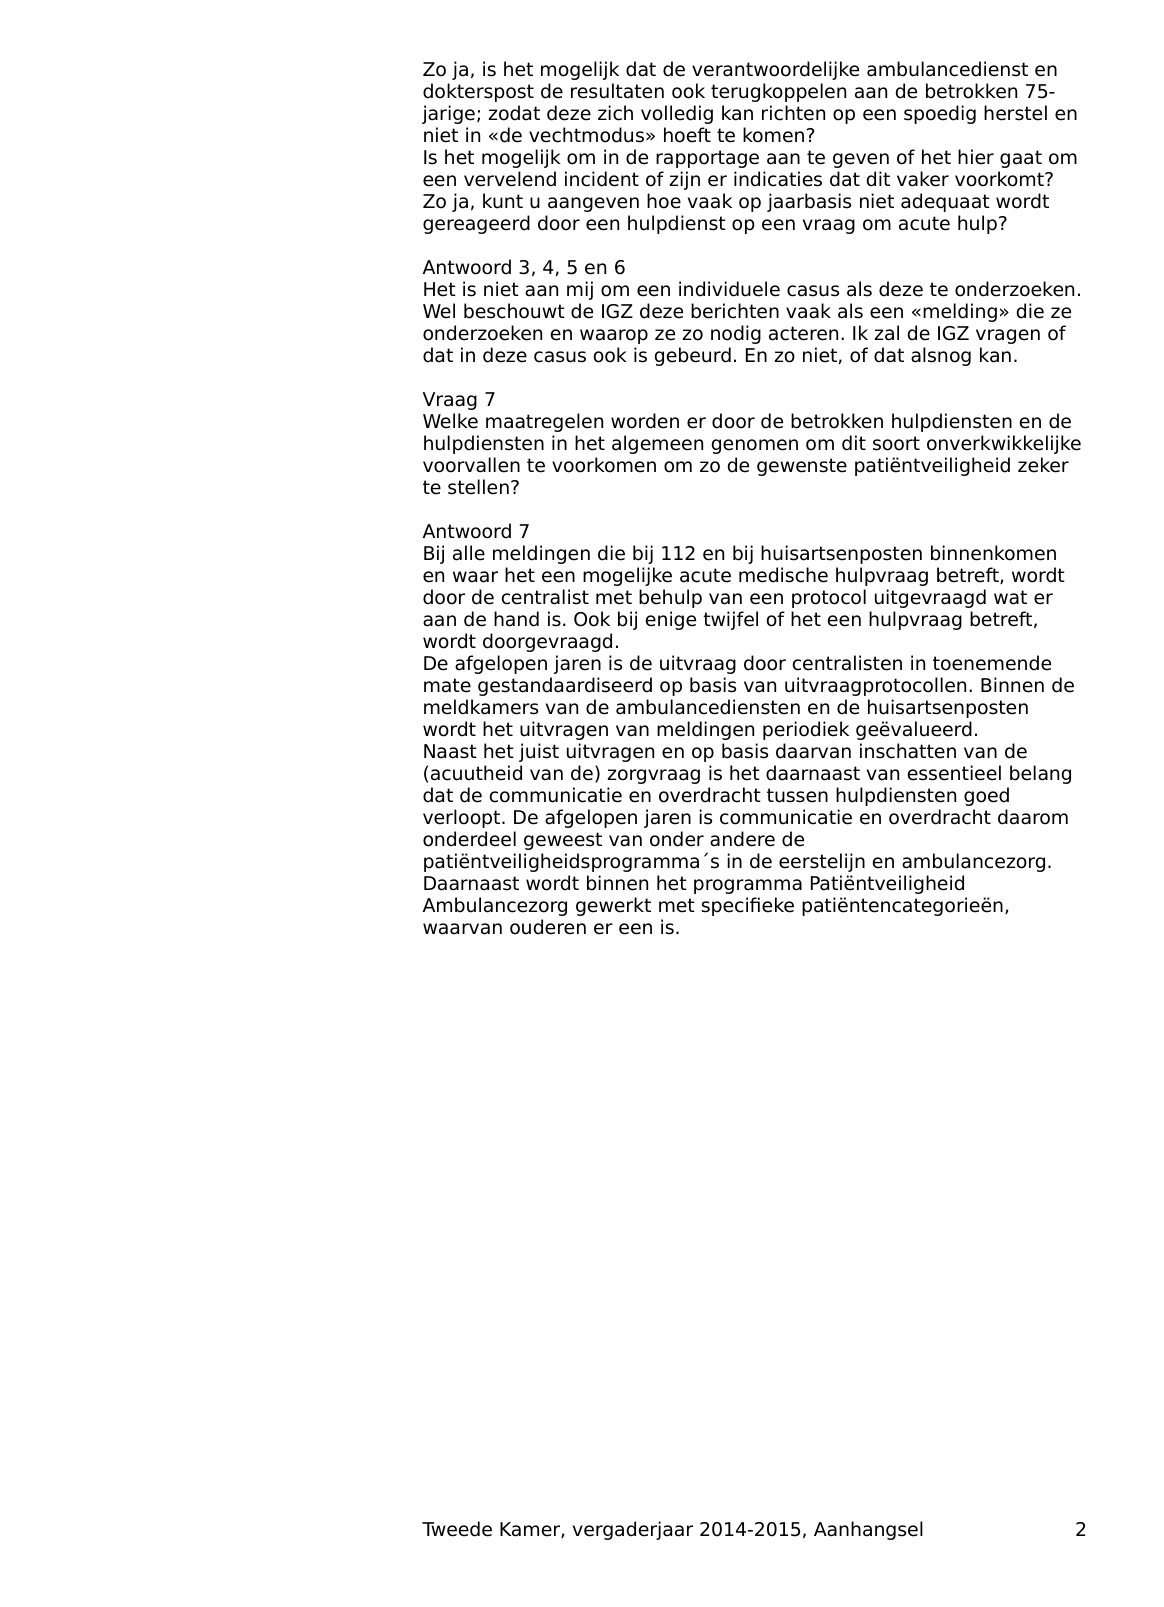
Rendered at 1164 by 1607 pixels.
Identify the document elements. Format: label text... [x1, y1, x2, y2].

text Naast het juist uitvragen en op basis daarvan inschatten van de (acuutheid van de) zorgvraag is het daarnaast van essentieel belang dat de communicatie en overdracht tussen hulpdiensten goed verloopt. De afgelopen jaren is communicatie en overdracht daarom onderdeel geweest van onder andere de patiëntveiligheidsprogramma´s in de eerstelijn en ambulancezorg. Daarnaast wordt binnen het programma Patiëntveiligheid Ambulancezorg gewerkt met specifieke patiëntencategorieën, waarvan ouderen er een is. [422, 741, 1087, 939]
text De afgelopen jaren is de uitvraag door centralisten in toenemende mate gestandaardiseerd op basis van uitvraagprotocollen. Binnen de meldkamers van de ambulancediensten en de huisartsenposten wordt het uitvragen van meldingen periodiek geëvalueerd. [422, 653, 1087, 741]
text Zo ja, is het mogelijk dat de verantwoordelijke ambulancedienst en dokterspost de resultaten ook terugkoppelen aan de betrokken 75-jarige; zodat deze zich volledig kan richten op een spoedig herstel en niet in «de vechtmodus» hoeft te komen? [422, 59, 1087, 147]
text Bij alle meldingen die bij 112 en bij huisartsenposten binnenkomen en waar het een mogelijke acute medische hulpvraag betreft, wordt door de centralist met behulp van een protocol uitgevraagd wat er aan de hand is. Ook bij enige twijfel of het een hulpvraag betreft, wordt doorgevraagd. [422, 543, 1087, 653]
text Zo ja, kunt u aangeven hoe vaak op jaarbasis niet adequaat wordt gereageerd door een hulpdienst op een vraag om acute hulp? [422, 191, 1087, 235]
text Is het mogelijk om in de rapportage aan te geven of het hier gaat om een vervelend incident of zijn er indicaties dat dit vaker voorkomt? [422, 147, 1087, 191]
text Welke maatregelen worden er door de betrokken hulpdiensten en de hulpdiensten in het algemeen genomen om dit soort onverkwikkelijke voorvallen te voorkomen om zo de gewenste patiëntveiligheid zeker te stellen? [422, 411, 1087, 499]
text Antwoord 3, 4, 5 en 6 [422, 257, 1087, 279]
text Vraag 7 [422, 389, 1087, 411]
text Antwoord 7 [422, 521, 1087, 543]
text Het is niet aan mij om een individuele casus als deze te onderzoeken. Wel beschouwt de IGZ deze berichten vaak als een «melding» die ze onderzoeken en waarop ze zo nodig acteren. Ik zal de IGZ vragen of dat in deze casus ook is gebeurd. En zo niet, of dat alsnog kan. [422, 279, 1087, 367]
